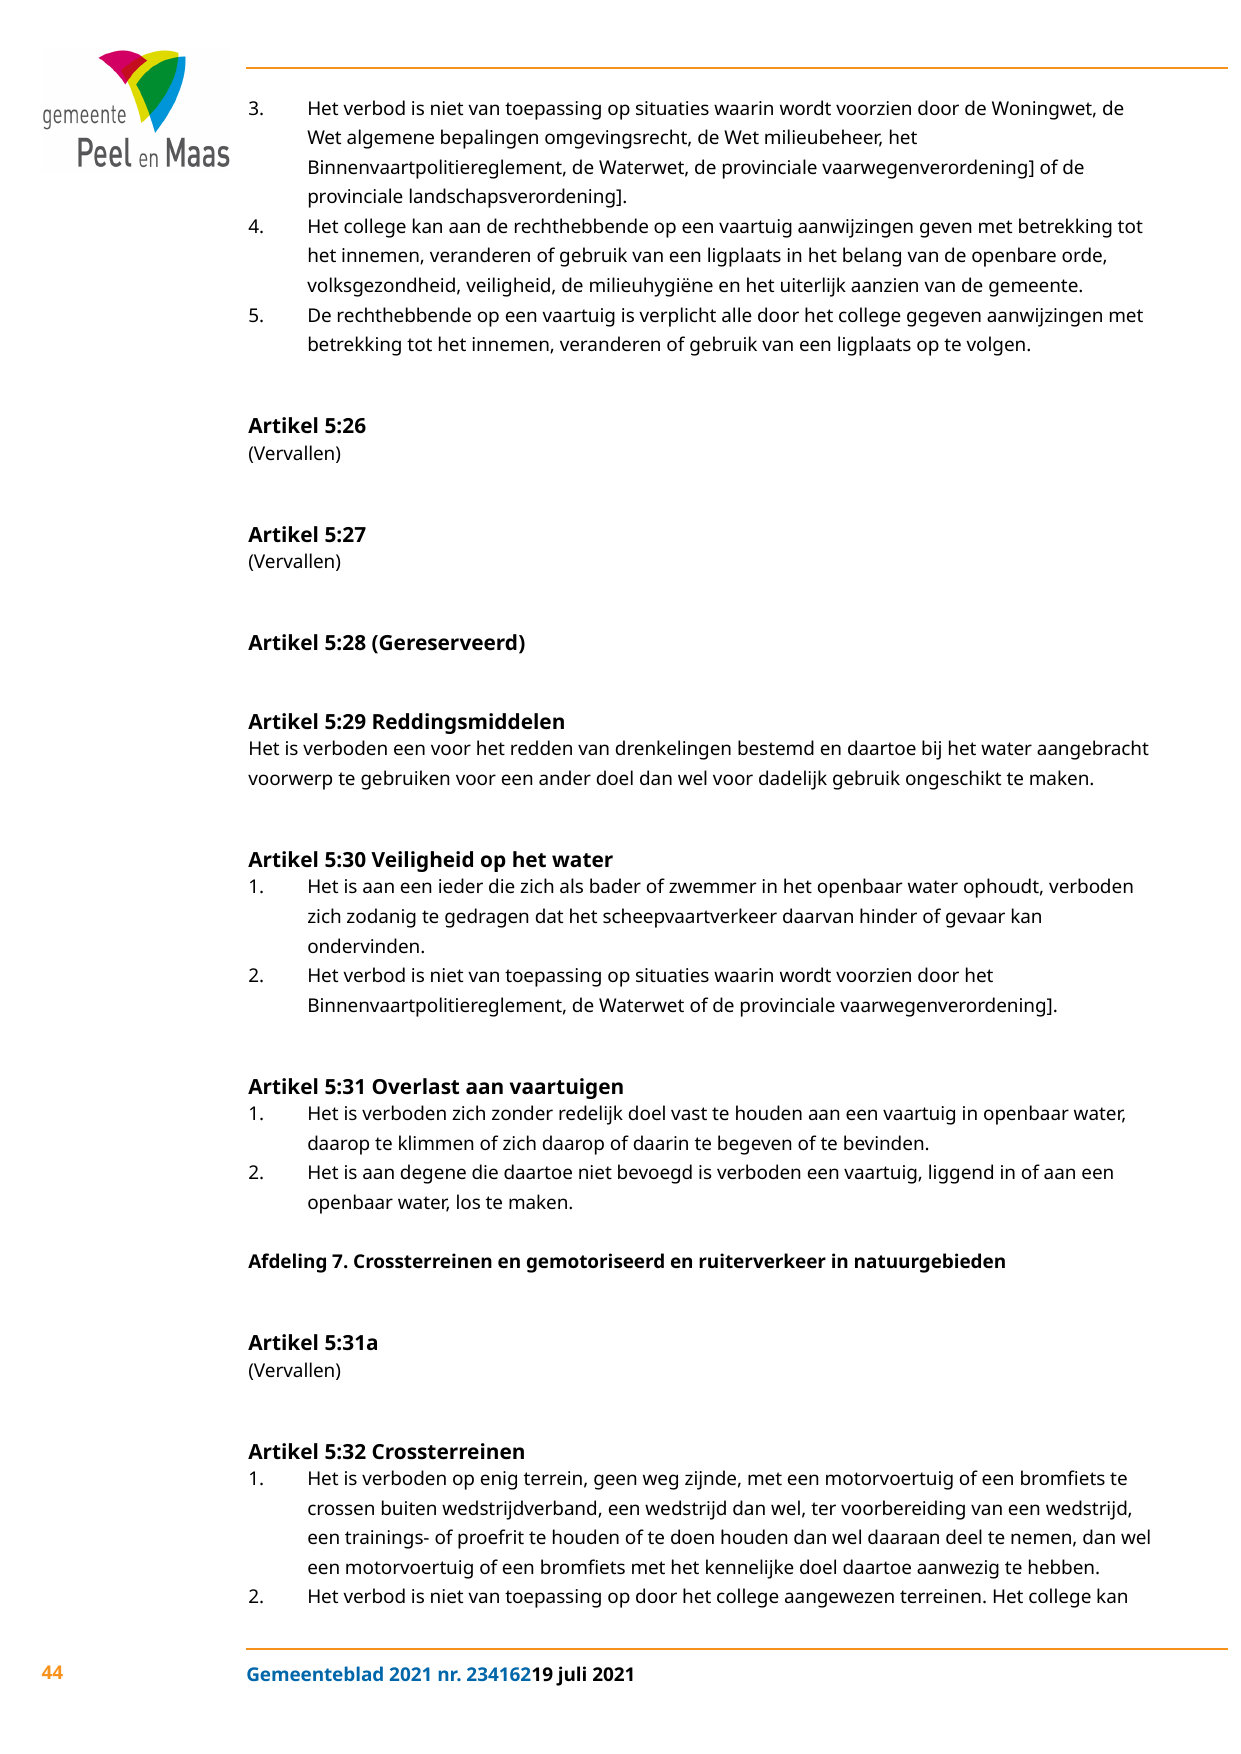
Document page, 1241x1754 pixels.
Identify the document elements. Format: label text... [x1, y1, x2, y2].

list Het verbod is niet van toepassing op door het college aangewezen terreinen. Het college kan [248, 1583, 1152, 1609]
text Artikel 5:28 (Gereserveerd) [248, 628, 1152, 657]
list Het college kan aan de rechthebbende op een vaartuig aanwijzingen geven met betrekking tot het innemen, veranderen of gebruik van een ligplaats in het belang van de openbare orde, volksgezondheid, veiligheid, de milieuhygiëne en het uiterlijk aanzien van de gemeente. [248, 213, 1152, 298]
text Afdeling 7. Crossterreinen en gemotoriseerd en ruiterverkeer in natuurgebieden [248, 1248, 1152, 1274]
text Artikel 5:32 Crossterreinen [248, 1437, 1152, 1465]
list De rechthebbende op een vaartuig is verplicht alle door het college gegeven aanwijzingen met betrekking tot het innemen, veranderen of gebruik van een ligplaats op te volgen. [248, 302, 1152, 357]
text Artikel 5:27 [248, 520, 1152, 548]
text Het is verboden een voor het redden van drenkelingen bestemd en daartoe bij het water aangebracht voorwerp te gebruiken voor een ander doel dan wel voor dadelijk gebruik ongeschikt te maken. [248, 736, 1152, 791]
text (Vervallen) [248, 548, 1152, 574]
list Het is aan een ieder die zich als bader of zwemmer in het openbaar water ophoudt, verboden zich zodanig te gedragen dat het scheepvaartverkeer daarvan hinder of gevaar kan ondervinden. [248, 874, 1152, 958]
text Artikel 5:30 Veiligheid op het water [248, 845, 1152, 874]
text Artikel 5:31 Overlast aan vaartuigen [248, 1072, 1152, 1100]
list Het verbod is niet van toepassing op situaties waarin wordt voorzien door de Woningwet, de Wet algemene bepalingen omgevingsrecht, de Wet milieubeheer, het Binnenvaartpolitiereglement, de Waterwet, de provinciale vaarwegenverordening] of de provinciale landschapsverordening]. [248, 95, 1152, 209]
text Artikel 5:31a [248, 1328, 1152, 1357]
text (Vervallen) [248, 440, 1152, 466]
text Artikel 5:26 [248, 411, 1152, 440]
list Het verbod is niet van toepassing op situaties waarin wordt voorzien door het Binnenvaartpolitiereglement, de Waterwet of de provinciale vaarwegenverordening]. [248, 962, 1152, 1018]
list Het is verboden op enig terrein, geen weg zijnde, met een motorvoertuig of een bromfiets te crossen buiten wedstrijdverband, een wedstrijd dan wel, ter voorbereiding van een wedstrijd, een trainings- of proefrit te houden of te doen houden dan wel daaraan deel te nemen, dan wel een motorvoertuig of een bromfiets met het kennelijke doel daartoe aanwezig te hebben. [248, 1465, 1152, 1580]
list Het is aan degene die daartoe niet bevoegd is verboden een vaartuig, liggend in of aan een openbaar water, los te maken. [248, 1159, 1152, 1215]
list Het is verboden zich zonder redelijk doel vast te houden aan een vaartuig in openbaar water, daarop te klimmen of zich daarop of daarin te begeven of te bevinden. [248, 1100, 1152, 1156]
text Artikel 5:29 Reddingsmiddelen [248, 707, 1152, 736]
picture [41, 47, 231, 172]
text (Vervallen) [248, 1357, 1152, 1382]
